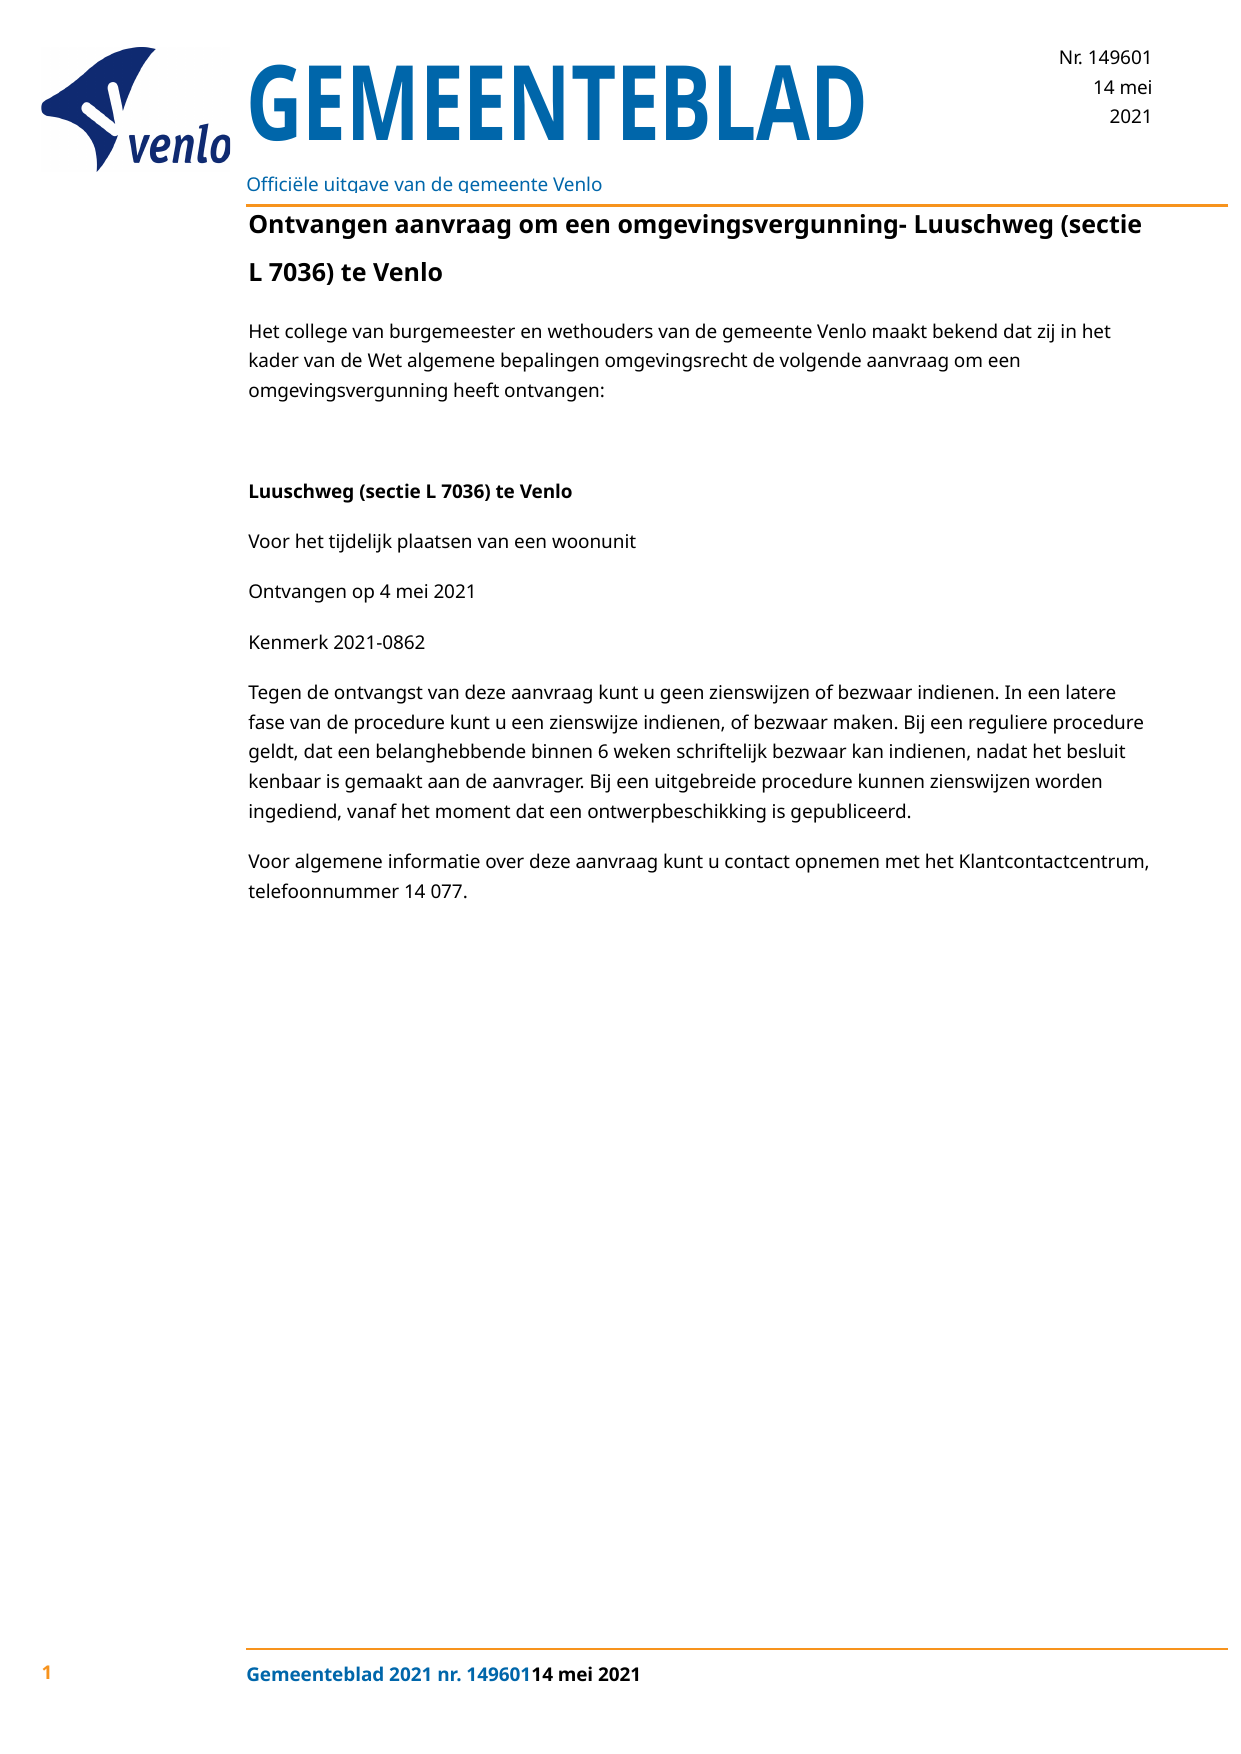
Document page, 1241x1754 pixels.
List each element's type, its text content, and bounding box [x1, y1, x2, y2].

text Voor algemene informatie over deze aanvraag kunt u contact opnemen met het Klantcontactcentrum, telefoonnummer 14 077. [248, 848, 1152, 904]
text Tegen de ontvangst van deze aanvraag kunt u geen zienswijzen of bezwaar indienen. In een latere fase van de procedure kunt u een zienswijze indienen, of bezwaar maken. Bij een reguliere procedure geldt, dat een belanghebbende binnen 6 weken schriftelijk bezwaar kan indienen, nadat het besluit kenbaar is gemaakt aan de aanvrager. Bij een uitgebreide procedure kunnen zienswijzen worden ingediend, vanaf het moment dat een ontwerpbeschikking is gepubliceerd. [248, 679, 1152, 824]
text Kenmerk 2021-0862 [248, 629, 1152, 655]
text Voor het tijdelijk plaatsen van een woonunit [248, 528, 1152, 554]
picture [41, 47, 231, 172]
text Het college van burgemeester en wethouders van de gemeente Venlo maakt bekend dat zij in het kader van de Wet algemene bepalingen omgevingsrecht de volgende aanvraag om een omgevingsvergunning heeft ontvangen: [248, 318, 1152, 403]
text Luuschweg (sectie L 7036) te Venlo [248, 478, 1152, 504]
text Ontvangen aanvraag om een omgevingsvergunning- Luuschweg (sectie L 7036) te Venlo [248, 207, 1152, 288]
text Ontvangen op 4 mei 2021 [248, 579, 1152, 604]
